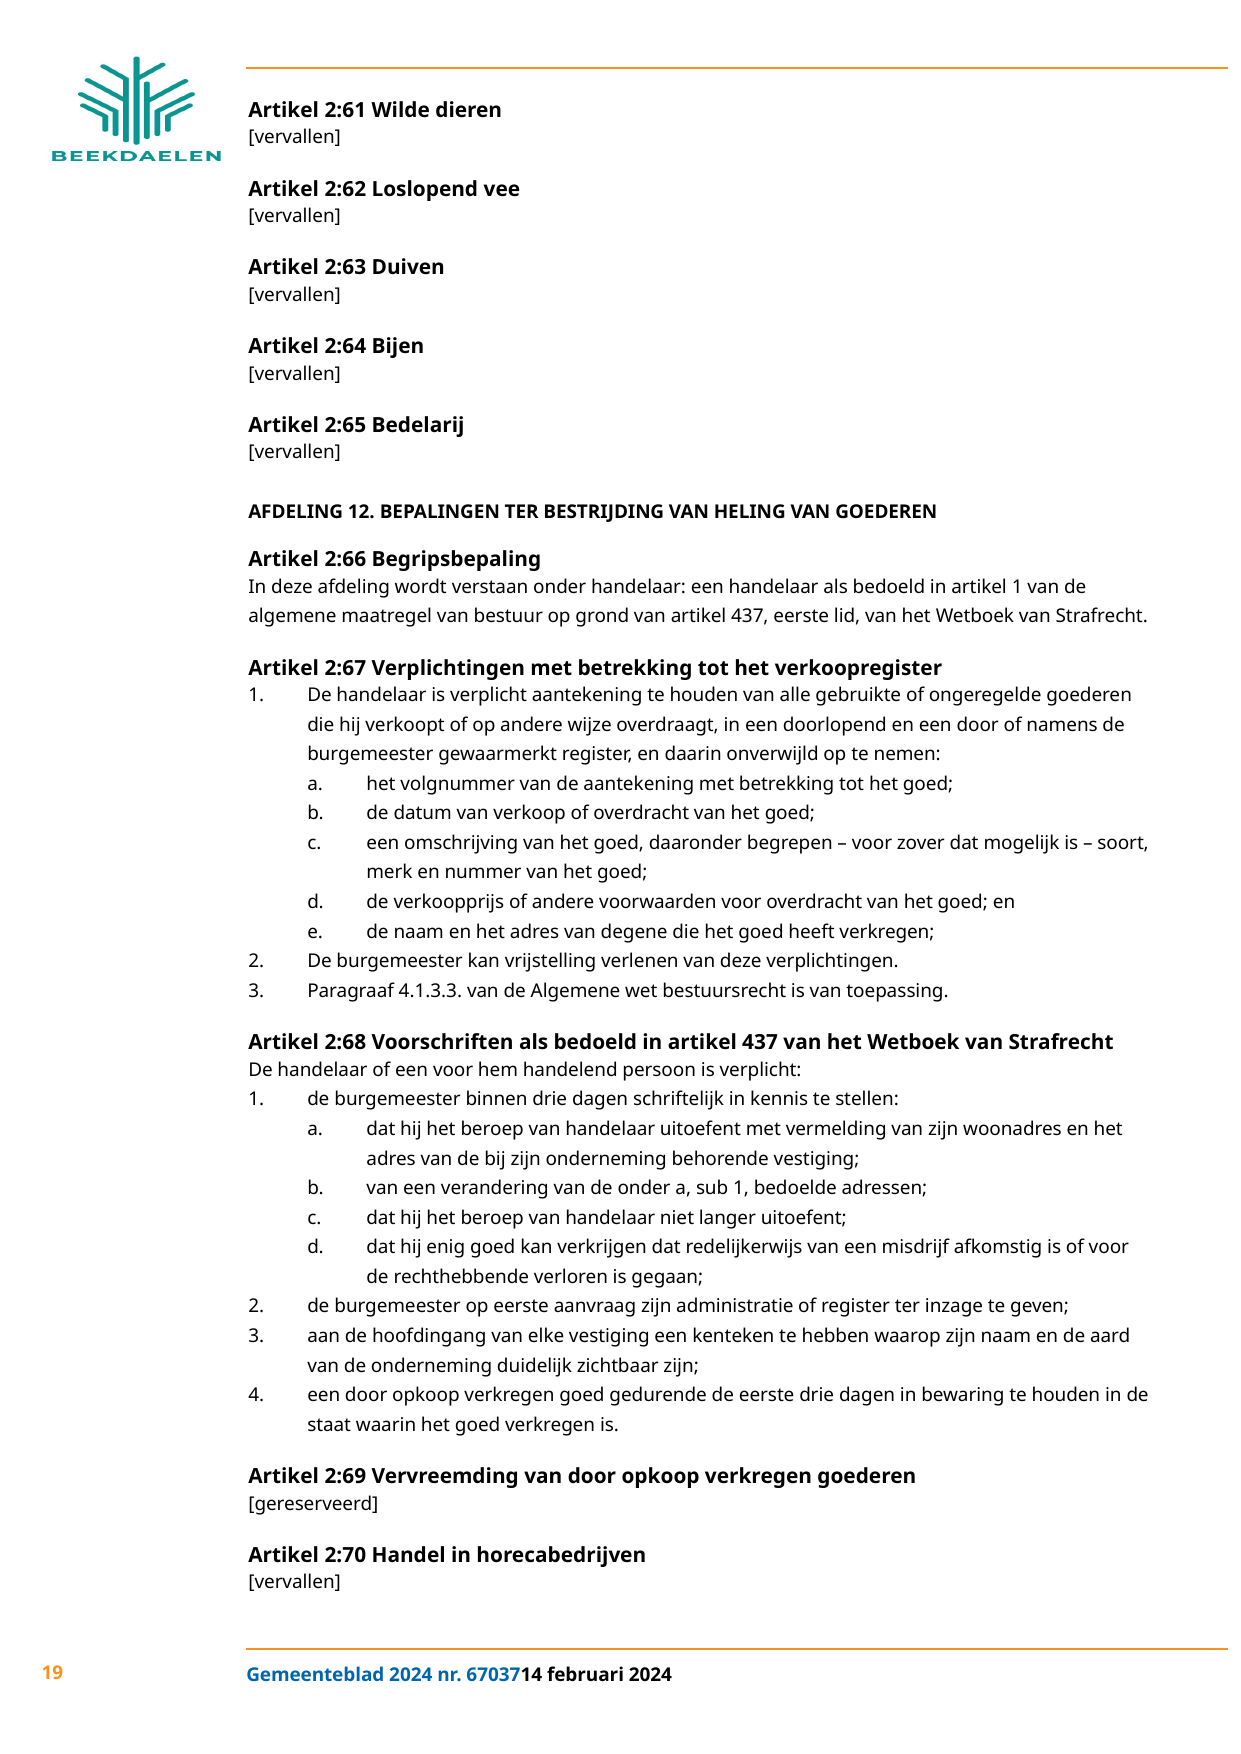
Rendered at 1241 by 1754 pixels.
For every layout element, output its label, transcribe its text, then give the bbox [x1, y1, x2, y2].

text Artikel 2:61 Wilde dieren [248, 95, 1152, 123]
text [gereserveerd] [248, 1490, 1152, 1516]
text [vervallen] [248, 439, 1152, 464]
list het volgnummer van de aantekening met betrekking tot het goed; [307, 770, 1152, 796]
list de datum van verkoop of overdracht van het goed; [307, 799, 1152, 825]
text AFDELING 12. BEPALINGEN TER BESTRIJDING VAN HELING VAN GOEDEREN [248, 498, 1152, 523]
list aan de hoofdingang van elke vestiging een kenteken te hebben waarop zijn naam en de aard van de onderneming duidelijk zichtbaar zijn; [248, 1322, 1152, 1377]
text In deze afdeling wordt verstaan onder handelaar: een handelaar als bedoeld in artikel 1 van de algemene maatregel van bestuur op grond van artikel 437, eerste lid, van het Wetboek van Strafrecht. [248, 573, 1152, 628]
text Artikel 2:63 Duiven [248, 252, 1152, 281]
list de burgemeester op eerste aanvraag zijn administratie of register ter inzage te geven; [248, 1293, 1152, 1318]
list dat hij het beroep van handelaar uitoefent met vermelding van zijn woonadres en het adres van de bij zijn onderneming behorende vestiging; [307, 1115, 1152, 1170]
list De burgemeester kan vrijstelling verlenen van deze verplichtingen. [248, 947, 1152, 973]
text [vervallen] [248, 281, 1152, 307]
text Artikel 2:64 Bijen [248, 331, 1152, 360]
text [vervallen] [248, 123, 1152, 149]
list dat hij het beroep van handelaar niet langer uitoefent; [307, 1204, 1152, 1229]
picture [41, 47, 231, 172]
list een door opkoop verkregen goed gedurende de eerste drie dagen in bewaring te houden in de staat waarin het goed verkregen is. [248, 1381, 1152, 1437]
list de verkoopprijs of andere voorwaarden voor overdracht van het goed; en [307, 888, 1152, 914]
text Artikel 2:65 Bedelarij [248, 410, 1152, 439]
text Artikel 2:69 Vervreemding van door opkoop verkregen goederen [248, 1461, 1152, 1490]
text [vervallen] [248, 360, 1152, 386]
text De handelaar of een voor hem handelend persoon is verplicht: [248, 1056, 1152, 1082]
list van een verandering van de onder a, sub 1, bedoelde adressen; [307, 1174, 1152, 1200]
list dat hij enig goed kan verkrijgen dat redelijkerwijs van een misdrijf afkomstig is of voor de rechthebbende verloren is gegaan; [307, 1233, 1152, 1289]
list Paragraaf 4.1.3.3. van de Algemene wet bestuursrecht is van toepassing. [248, 977, 1152, 1003]
text Artikel 2:68 Voorschriften als bedoeld in artikel 437 van het Wetboek van Strafrecht [248, 1027, 1152, 1056]
list een omschrijving van het goed, daaronder begrepen – voor zover dat mogelijk is – soort, merk en nummer van het goed; [307, 829, 1152, 884]
text [vervallen] [248, 1569, 1152, 1594]
text [vervallen] [248, 202, 1152, 228]
list de burgemeester binnen drie dagen schriftelijk in kennis te stellen: [248, 1086, 1152, 1111]
text Artikel 2:62 Loslopend vee [248, 174, 1152, 202]
text Artikel 2:70 Handel in horecabedrijven [248, 1540, 1152, 1569]
text Artikel 2:67 Verplichtingen met betrekking tot het verkoopregister [248, 653, 1152, 681]
list de naam en het adres van degene die het goed heeft verkregen; [307, 918, 1152, 944]
text Artikel 2:66 Begripsbepaling [248, 544, 1152, 573]
list De handelaar is verplicht aantekening te houden van alle gebruikte of ongeregelde goederen die hij verkoopt of op andere wijze overdraagt, in een doorlopend en een door of namens de burgemeester gewaarmerkt register, en daarin onverwijld op te nemen: [248, 681, 1152, 766]
